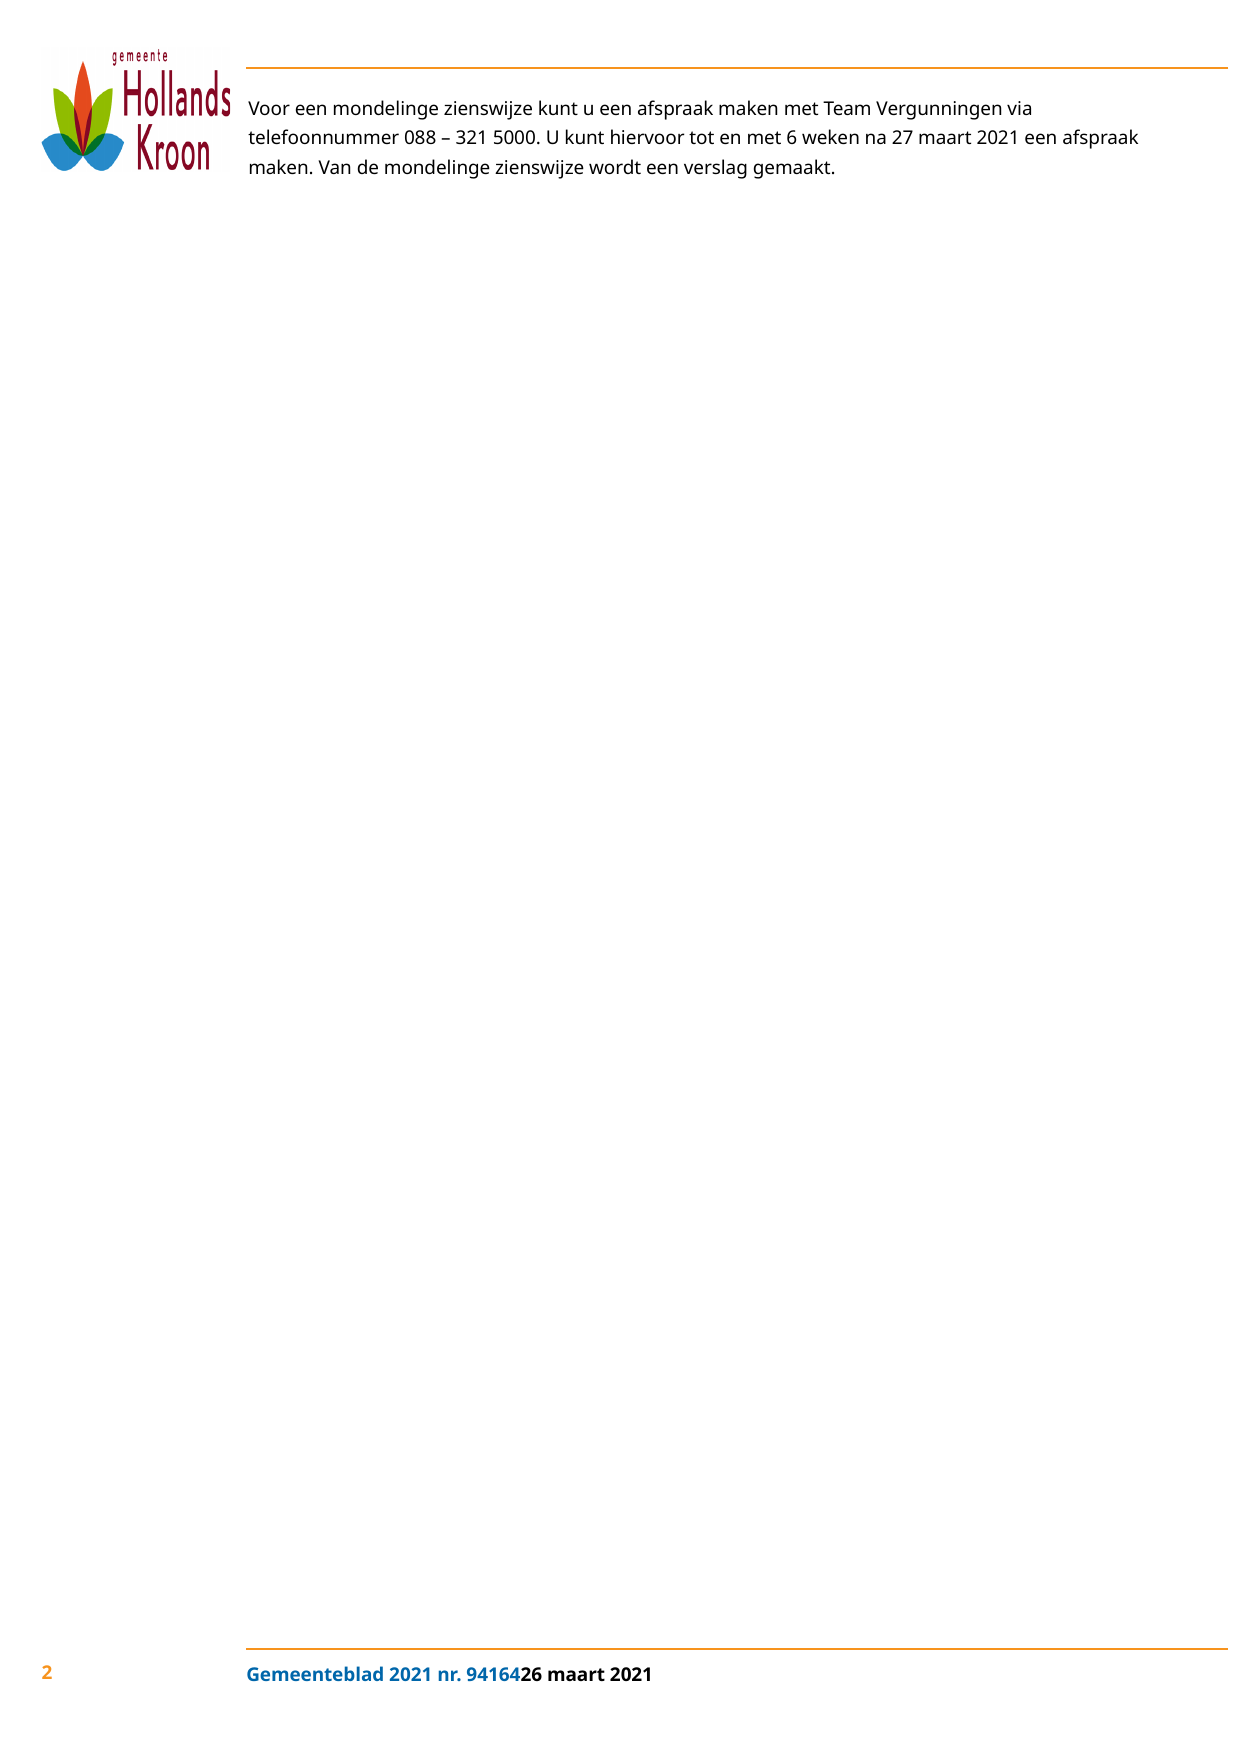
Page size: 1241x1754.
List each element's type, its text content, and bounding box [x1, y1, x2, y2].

picture [41, 47, 231, 172]
text Voor een mondelinge zienswijze kunt u een afspraak maken met Team Vergunningen via telefoonnummer 088 – 321 5000. U kunt hiervoor tot en met 6 weken na 27 maart 2021 een afspraak maken. Van de mondelinge zienswijze wordt een verslag gemaakt. [248, 95, 1152, 180]
